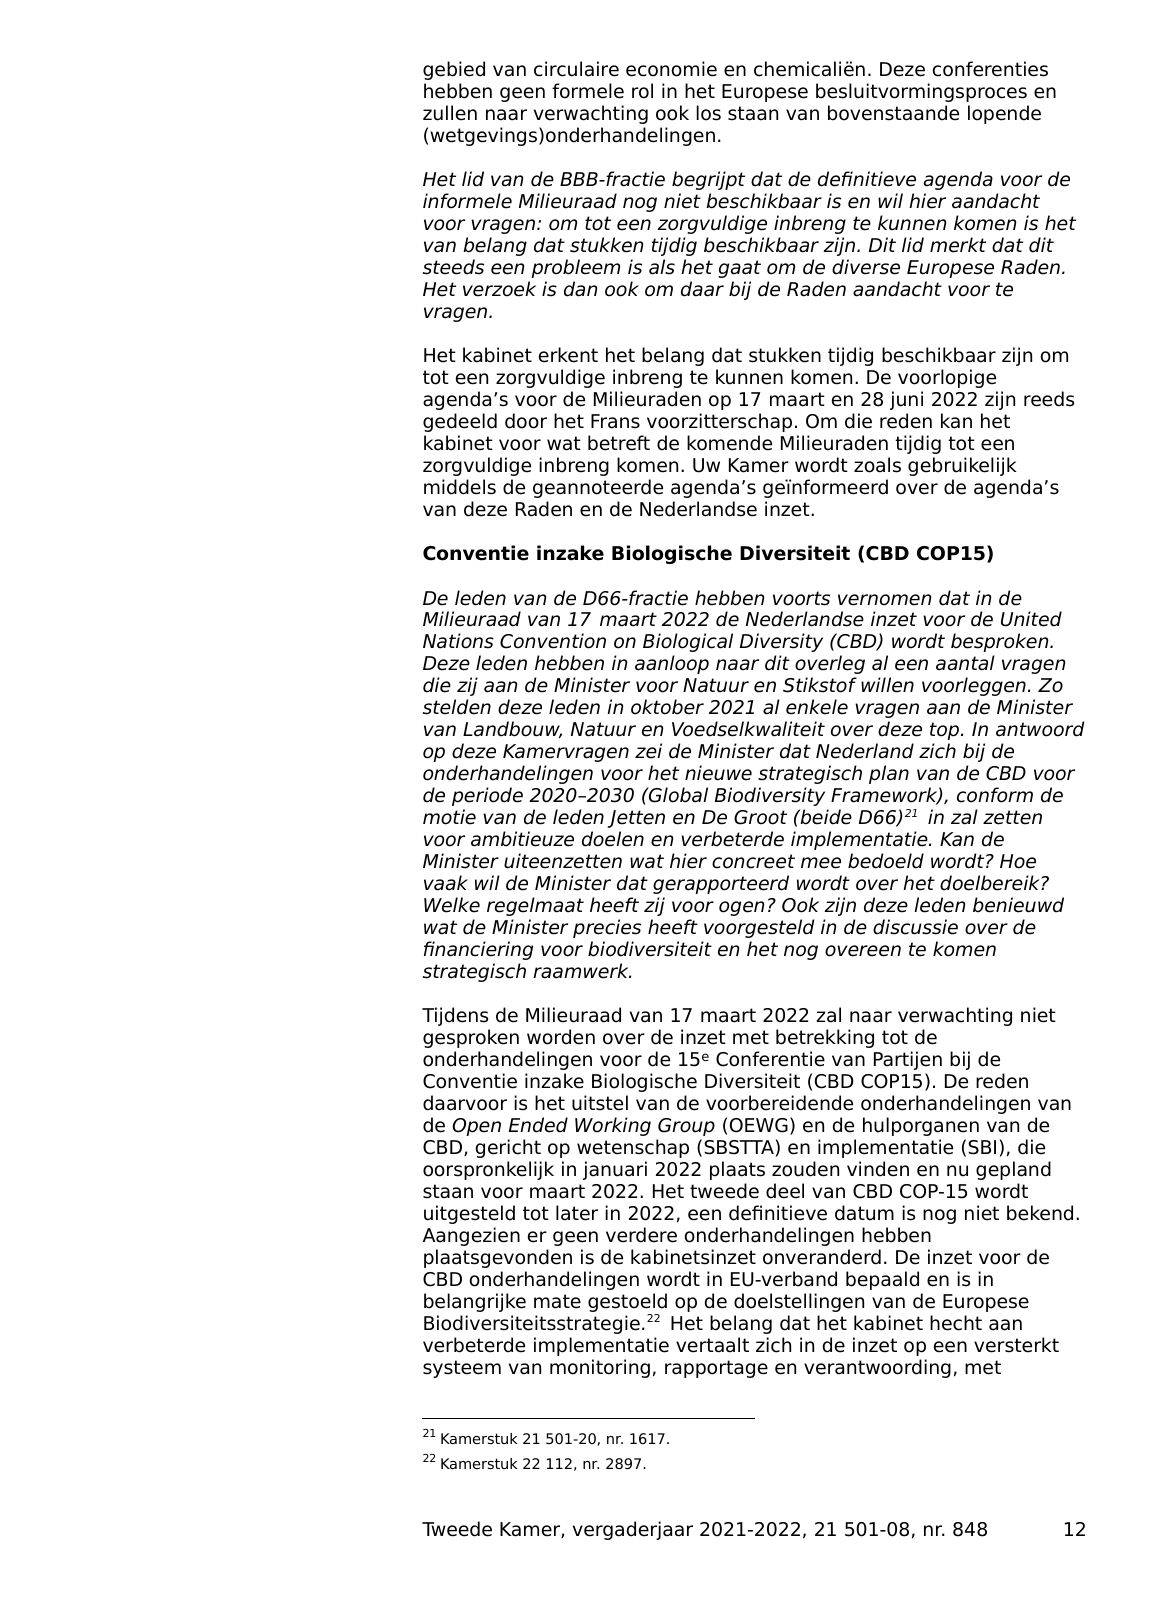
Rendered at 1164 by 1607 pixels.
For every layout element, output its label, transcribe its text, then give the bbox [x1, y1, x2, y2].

text Het lid van de BBB-fractie begrijpt dat de definitieve agenda voor de informele Milieuraad nog niet beschikbaar is en wil hier aandacht voor vragen: om tot een zorgvuldige inbreng te kunnen komen is het van belang dat stukken tijdig beschikbaar zijn. Dit lid merkt dat dit steeds een probleem is als het gaat om de diverse Europese Raden. Het verzoek is dan ook om daar bij de Raden aandacht voor te vragen. [422, 169, 1087, 323]
text Het kabinet erkent het belang dat stukken tijdig beschikbaar zijn om tot een zorgvuldige inbreng te kunnen komen. De voorlopige agenda’s voor de Milieuraden op 17 maart en 28 juni 2022 zijn reeds gedeeld door het Frans voorzitterschap. Om die reden kan het kabinet voor wat betreft de komende Milieuraden tijdig tot een zorgvuldige inbreng komen. Uw Kamer wordt zoals gebruikelijk middels de geannoteerde agenda’s geïnformeerd over de agenda’s van deze Raden en de Nederlandse inzet. [422, 345, 1087, 521]
text Tijdens de Milieuraad van 17 maart 2022 zal naar verwachting niet gesproken worden over de inzet met betrekking tot de onderhandelingen voor de 15e Conferentie van Partijen bij de Conventie inzake Biologische Diversiteit (CBD COP15). De reden daarvoor is het uitstel van de voorbereidende onderhandelingen van de Open Ended Working Group (OEWG) en de hulporganen van de CBD, gericht op wetenschap (SBSTTA) en implementatie (SBI), die oorspronkelijk in januari 2022 plaats zouden vinden en nu gepland staan voor maart 2022. Het tweede deel van CBD COP-15 wordt uitgesteld tot later in 2022, een definitieve datum is nog niet bekend. Aangezien er geen verdere onderhandelingen hebben plaatsgevonden is de kabinetsinzet onveranderd. De inzet voor de CBD onderhandelingen wordt in EU-verband bepaald en is in belangrijke mate gestoeld op de doelstellingen van de Europese Biodiversiteitsstrategie. Het belang dat het kabinet hecht aan verbeterde implementatie vertaalt zich in de inzet op een versterkt systeem van monitoring, rapportage en verantwoording, met [422, 1005, 1087, 1379]
text De leden van de D66-fractie hebben voorts vernomen dat in de Milieuraad van 17 maart 2022 de Nederlandse inzet voor de United Nations Convention on Biological Diversity (CBD) wordt besproken. Deze leden hebben in aanloop naar dit overleg al een aantal vragen die zij aan de Minister voor Natuur en Stikstof willen voorleggen. Zo stelden deze leden in oktober 2021 al enkele vragen aan de Minister van Landbouw, Natuur en Voedselkwaliteit over deze top. In antwoord op deze Kamervragen zei de Minister dat Nederland zich bij de onderhandelingen voor het nieuwe strategisch plan van de CBD voor de periode 2020–2030 (Global Biodiversity Framework), conform de motie van de leden Jetten en De Groot (beide D66) in zal zetten voor ambitieuze doelen en verbeterde implementatie. Kan de Minister uiteenzetten wat hier concreet mee bedoeld wordt? Hoe vaak wil de Minister dat gerapporteerd wordt over het doelbereik? Welke regelmaat heeft zij voor ogen? Ook zijn deze leden benieuwd wat de Minister precies heeft voorgesteld in de discussie over de financiering voor biodiversiteit en het nog overeen te komen strategisch raamwerk. [422, 587, 1087, 983]
text Kamerstuk 22 112, nr. 2897. [422, 1452, 1087, 1474]
subtitle Conventie inzake Biologische Diversiteit (CBD COP15) [422, 543, 1087, 565]
text gebied van circulaire economie en chemicaliën. Deze conferenties hebben geen formele rol in het Europese besluitvormingsproces en zullen naar verwachting ook los staan van bovenstaande lopende (wetgevings)onderhandelingen. [422, 59, 1087, 147]
text Kamerstuk 21 501-20, nr. 1617. [422, 1427, 1087, 1449]
